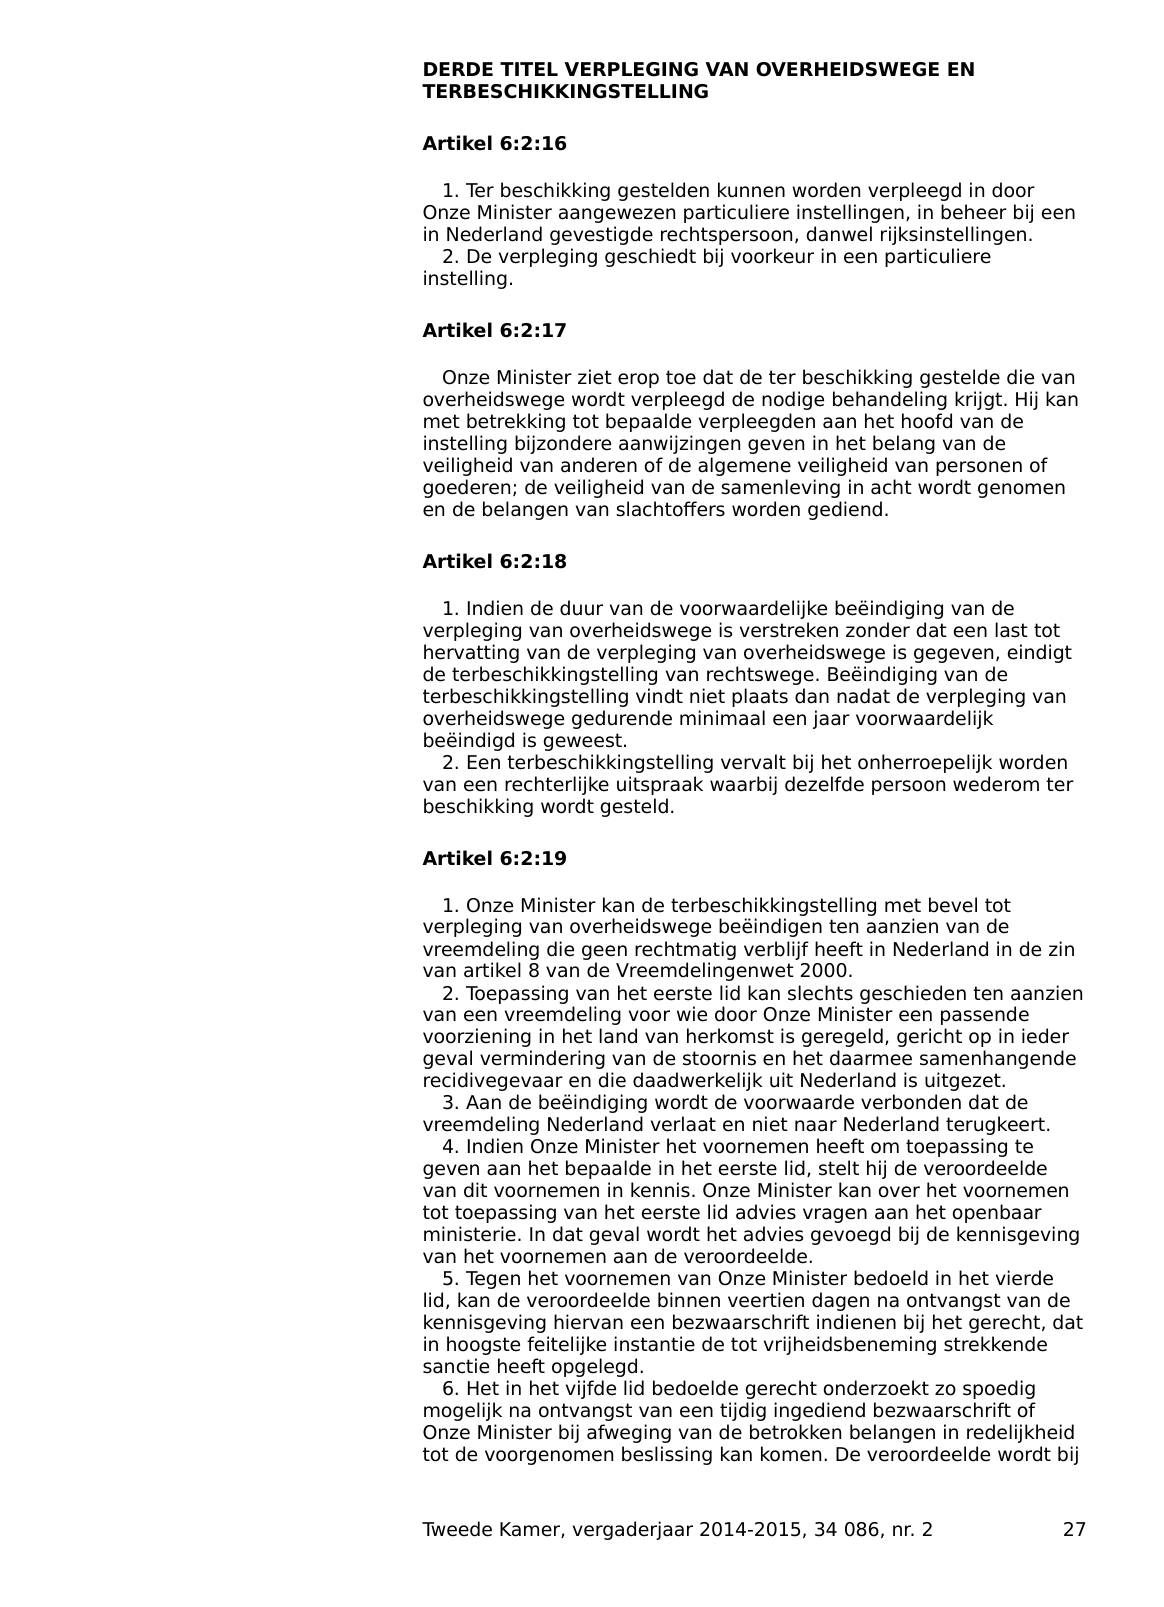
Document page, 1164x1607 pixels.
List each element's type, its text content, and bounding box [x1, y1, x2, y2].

subtitle Artikel 6:2:19 [422, 847, 1087, 869]
text 1. Indien de duur van de voorwaardelijke beëindiging van de verpleging van overheidswege is verstreken zonder dat een last tot hervatting van de verpleging van overheidswege is gegeven, eindigt de terbeschikkingstelling van rechtswege. Beëindiging van de terbeschikkingstelling vindt niet plaats dan nadat de verpleging van overheidswege gedurende minimaal een jaar voorwaardelijk beëindigd is geweest. [422, 598, 1087, 752]
text 3. Aan de beëindiging wordt de voorwaarde verbonden dat de vreemdeling Nederland verlaat en niet naar Nederland terugkeert. [422, 1092, 1087, 1136]
text Onze Minister ziet erop toe dat de ter beschikking gestelde die van overheidswege wordt verpleegd de nodige behandeling krijgt. Hij kan met betrekking tot bepaalde verpleegden aan het hoofd van de instelling bijzondere aanwijzingen geven in het belang van de veiligheid van anderen of de algemene veiligheid van personen of goederen; de veiligheid van de samenleving in acht wordt genomen en de belangen van slachtoffers worden gediend. [422, 367, 1087, 521]
text 2. Toepassing van het eerste lid kan slechts geschieden ten aanzien van een vreemdeling voor wie door Onze Minister een passende voorziening in het land van herkomst is geregeld, gericht op in ieder geval vermindering van de stoornis en het daarmee samenhangende recidivegevaar en die daadwerkelijk uit Nederland is uitgezet. [422, 982, 1087, 1092]
text 4. Indien Onze Minister het voornemen heeft om toepassing te geven aan het bepaalde in het eerste lid, stelt hij de veroordeelde van dit voornemen in kennis. Onze Minister kan over het voornemen tot toepassing van het eerste lid advies vragen aan het openbaar ministerie. In dat geval wordt het advies gevoegd bij de kennisgeving van het voornemen aan de veroordeelde. [422, 1136, 1087, 1268]
text 5. Tegen het voornemen van Onze Minister bedoeld in het vierde lid, kan de veroordeelde binnen veertien dagen na ontvangst van de kennisgeving hiervan een bezwaarschrift indienen bij het gerecht, dat in hoogste feitelijke instantie de tot vrijheidsbeneming strekkende sanctie heeft opgelegd. [422, 1268, 1087, 1378]
text 1. Ter beschikking gestelden kunnen worden verpleegd in door Onze Minister aangewezen particuliere instellingen, in beheer bij een in Nederland gevestigde rechtspersoon, danwel rijksinstellingen. [422, 180, 1087, 246]
subtitle Artikel 6:2:16 [422, 133, 1087, 155]
subtitle Artikel 6:2:17 [422, 320, 1087, 342]
subtitle DERDE TITEL VERPLEGING VAN OVERHEIDSWEGE EN TERBESCHIKKINGSTELLING [422, 59, 1087, 103]
text 6. Het in het vijfde lid bedoelde gerecht onderzoekt zo spoedig mogelijk na ontvangst van een tijdig ingediend bezwaarschrift of Onze Minister bij afweging van de betrokken belangen in redelijkheid tot de voorgenomen beslissing kan komen. De veroordeelde wordt bij [422, 1378, 1087, 1466]
subtitle Artikel 6:2:18 [422, 551, 1087, 573]
text 2. De verpleging geschiedt bij voorkeur in een particuliere instelling. [422, 246, 1087, 290]
text 1. Onze Minister kan de terbeschikkingstelling met bevel tot verpleging van overheidswege beëindigen ten aanzien van de vreemdeling die geen rechtmatig verblijf heeft in Nederland in de zin van artikel 8 van de Vreemdelingenwet 2000. [422, 894, 1087, 982]
text 2. Een terbeschikkingstelling vervalt bij het onherroepelijk worden van een rechterlijke uitspraak waarbij dezelfde persoon wederom ter beschikking wordt gesteld. [422, 752, 1087, 817]
